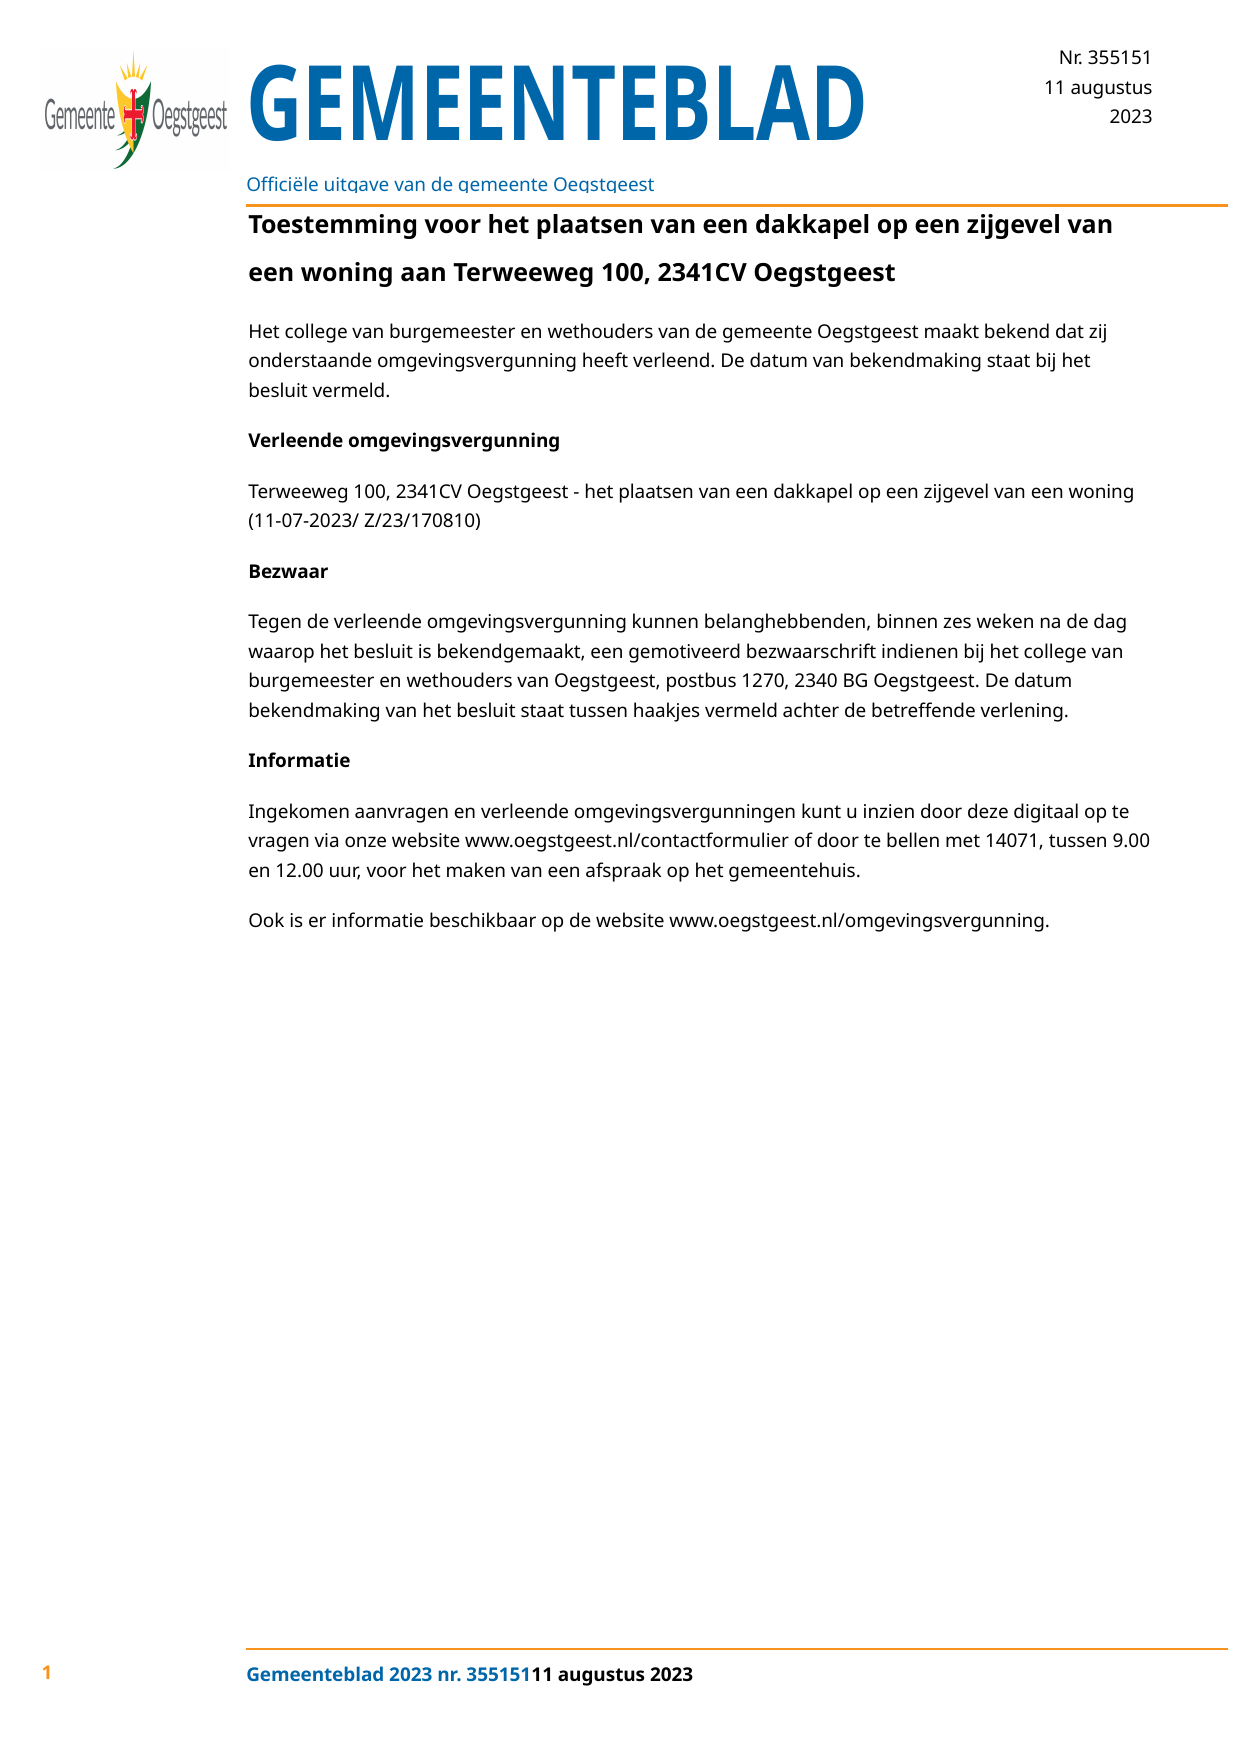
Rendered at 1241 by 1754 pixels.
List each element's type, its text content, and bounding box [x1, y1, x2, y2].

text Toestemming voor het plaatsen van een dakkapel op een zijgevel van een woning aan Terweeweg 100, 2341CV Oegstgeest [248, 207, 1152, 288]
text Het college van burgemeester en wethouders van de gemeente Oegstgeest maakt bekend dat zij onderstaande omgevingsvergunning heeft verleend. De datum van bekendmaking staat bij het besluit vermeld. [248, 318, 1152, 403]
text Terweeweg 100, 2341CV Oegstgeest - het plaatsen van een dakkapel op een zijgevel van een woning (11-07-2023/ Z/23/170810) [248, 478, 1152, 533]
text Verleende omgevingsvergunning [248, 427, 1152, 453]
text Tegen de verleende omgevingsvergunning kunnen belanghebbenden, binnen zes weken na de dag waarop het besluit is bekendgemaakt, een gemotiveerd bezwaarschrift indienen bij het college van burgemeester en wethouders van Oegstgeest, postbus 1270, 2340 BG Oegstgeest. De datum bekendmaking van het besluit staat tussen haakjes vermeld achter de betreffende verlening. [248, 608, 1152, 723]
text Ingekomen aanvragen en verleende omgevingsvergunningen kunt u inzien door deze digitaal op te vragen via onze website www.oegstgeest.nl/contactformulier of door te bellen met 14071, tussen 9.00 en 12.00 uur, voor het maken van een afspraak op het gemeentehuis. [248, 798, 1152, 883]
text Bezwaar [248, 558, 1152, 584]
text Ook is er informatie beschikbaar op de website www.oegstgeest.nl/omgevingsvergunning. [248, 907, 1152, 933]
text Informatie [248, 747, 1152, 773]
picture [41, 47, 231, 172]
